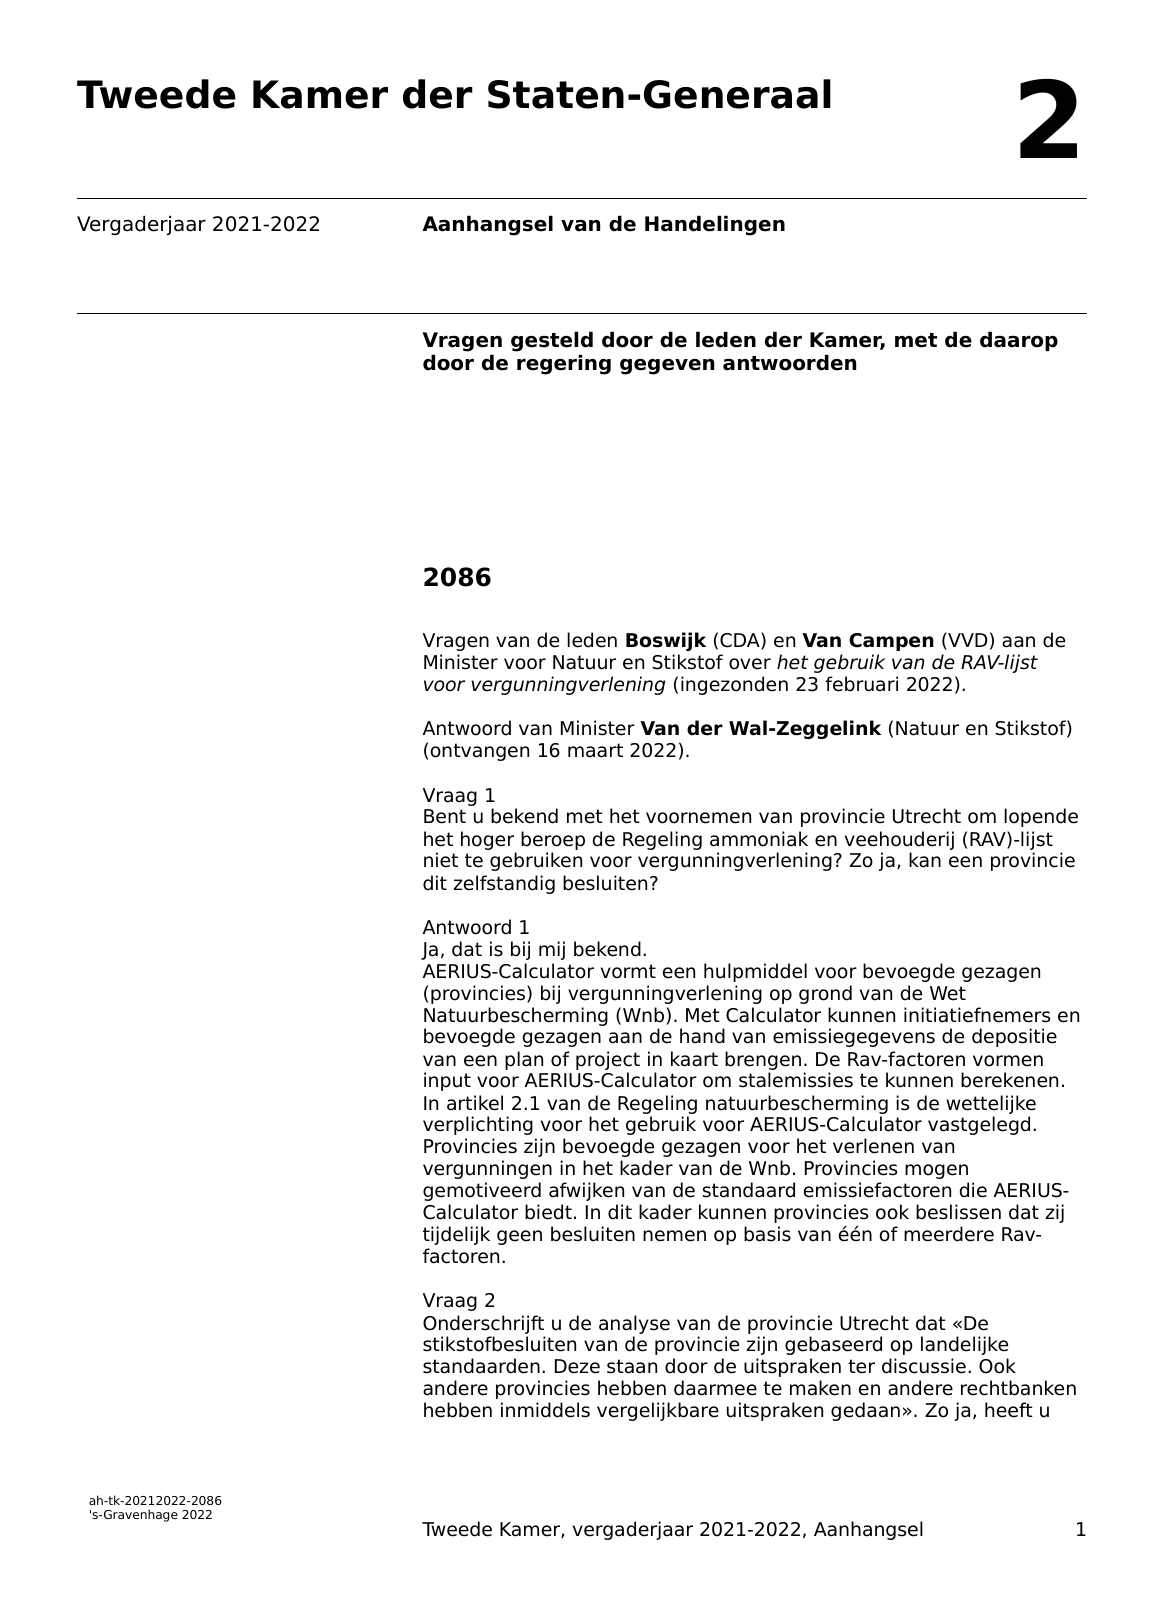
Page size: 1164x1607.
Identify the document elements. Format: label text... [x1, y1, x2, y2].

table_header Tweede Kamer der Staten-Generaal [77, 59, 886, 198]
text Onderschrijft u de analyse van de provincie Utrecht dat «De stikstofbesluiten van de provincie zijn gebaseerd op landelijke standaarden. Deze staan door de uitspraken ter discussie. Ook andere provincies hebben daarmee te maken en andere rechtbanken hebben inmiddels vergelijkbare uitspraken gedaan». Zo ja, heeft u [422, 1312, 1087, 1422]
table_header 2 [886, 59, 1087, 198]
text 2086 [422, 563, 1087, 592]
text Antwoord 1 [422, 917, 1087, 938]
table_cell [77, 314, 422, 375]
table_cell Vragen gesteld door de leden der Kamer, met de daarop door de regering gegeven antwoorden [422, 314, 1087, 375]
text Bent u bekend met het voornemen van provincie Utrecht om lopende het hoger beroep de Regeling ammoniak en veehouderij (RAV)-lijst niet te gebruiken voor vergunningverlening? Zo ja, kan een provincie dit zelfstandig besluiten? [422, 806, 1087, 894]
text Vraag 1 [422, 784, 1087, 806]
text Vragen van de leden Boswijk (CDA) en Van Campen (VVD) aan de Minister voor Natuur en Stikstof over het gebruik van de RAV-lijst voor vergunningverlening (ingezonden 23 februari 2022). [422, 630, 1087, 696]
text Provincies zijn bevoegde gezagen voor het verlenen van vergunningen in het kader van de Wnb. Provincies mogen gemotiveerd afwijken van de standaard emissiefactoren die AERIUS-Calculator biedt. In dit kader kunnen provincies ook beslissen dat zij tijdelijk geen besluiten nemen op basis van één of meerdere Rav-factoren. [422, 1136, 1087, 1268]
text ah-tk-20212022-2086 [88, 1494, 323, 1508]
text 's-Gravenhage 2022 [88, 1508, 323, 1522]
text Ja, dat is bij mij bekend. [422, 938, 1087, 961]
text Vraag 2 [422, 1290, 1087, 1312]
table_cell Aanhangsel van de Handelingen [422, 199, 1087, 313]
table_cell Vergaderjaar 2021-2022 [77, 199, 422, 313]
text Antwoord van Minister Van der Wal-Zeggelink (Natuur en Stikstof) (ontvangen 16 maart 2022). [422, 718, 1087, 762]
text AERIUS-Calculator vormt een hulpmiddel voor bevoegde gezagen (provincies) bij vergunningverlening op grond van de Wet Natuurbescherming (Wnb). Met Calculator kunnen initiatiefnemers en bevoegde gezagen aan de hand van emissiegegevens de depositie van een plan of project in kaart brengen. De Rav-factoren vormen input voor AERIUS-Calculator om stalemissies te kunnen berekenen. In artikel 2.1 van de Regeling natuurbescherming is de wettelijke verplichting voor het gebruik voor AERIUS-Calculator vastgelegd. [422, 961, 1087, 1136]
